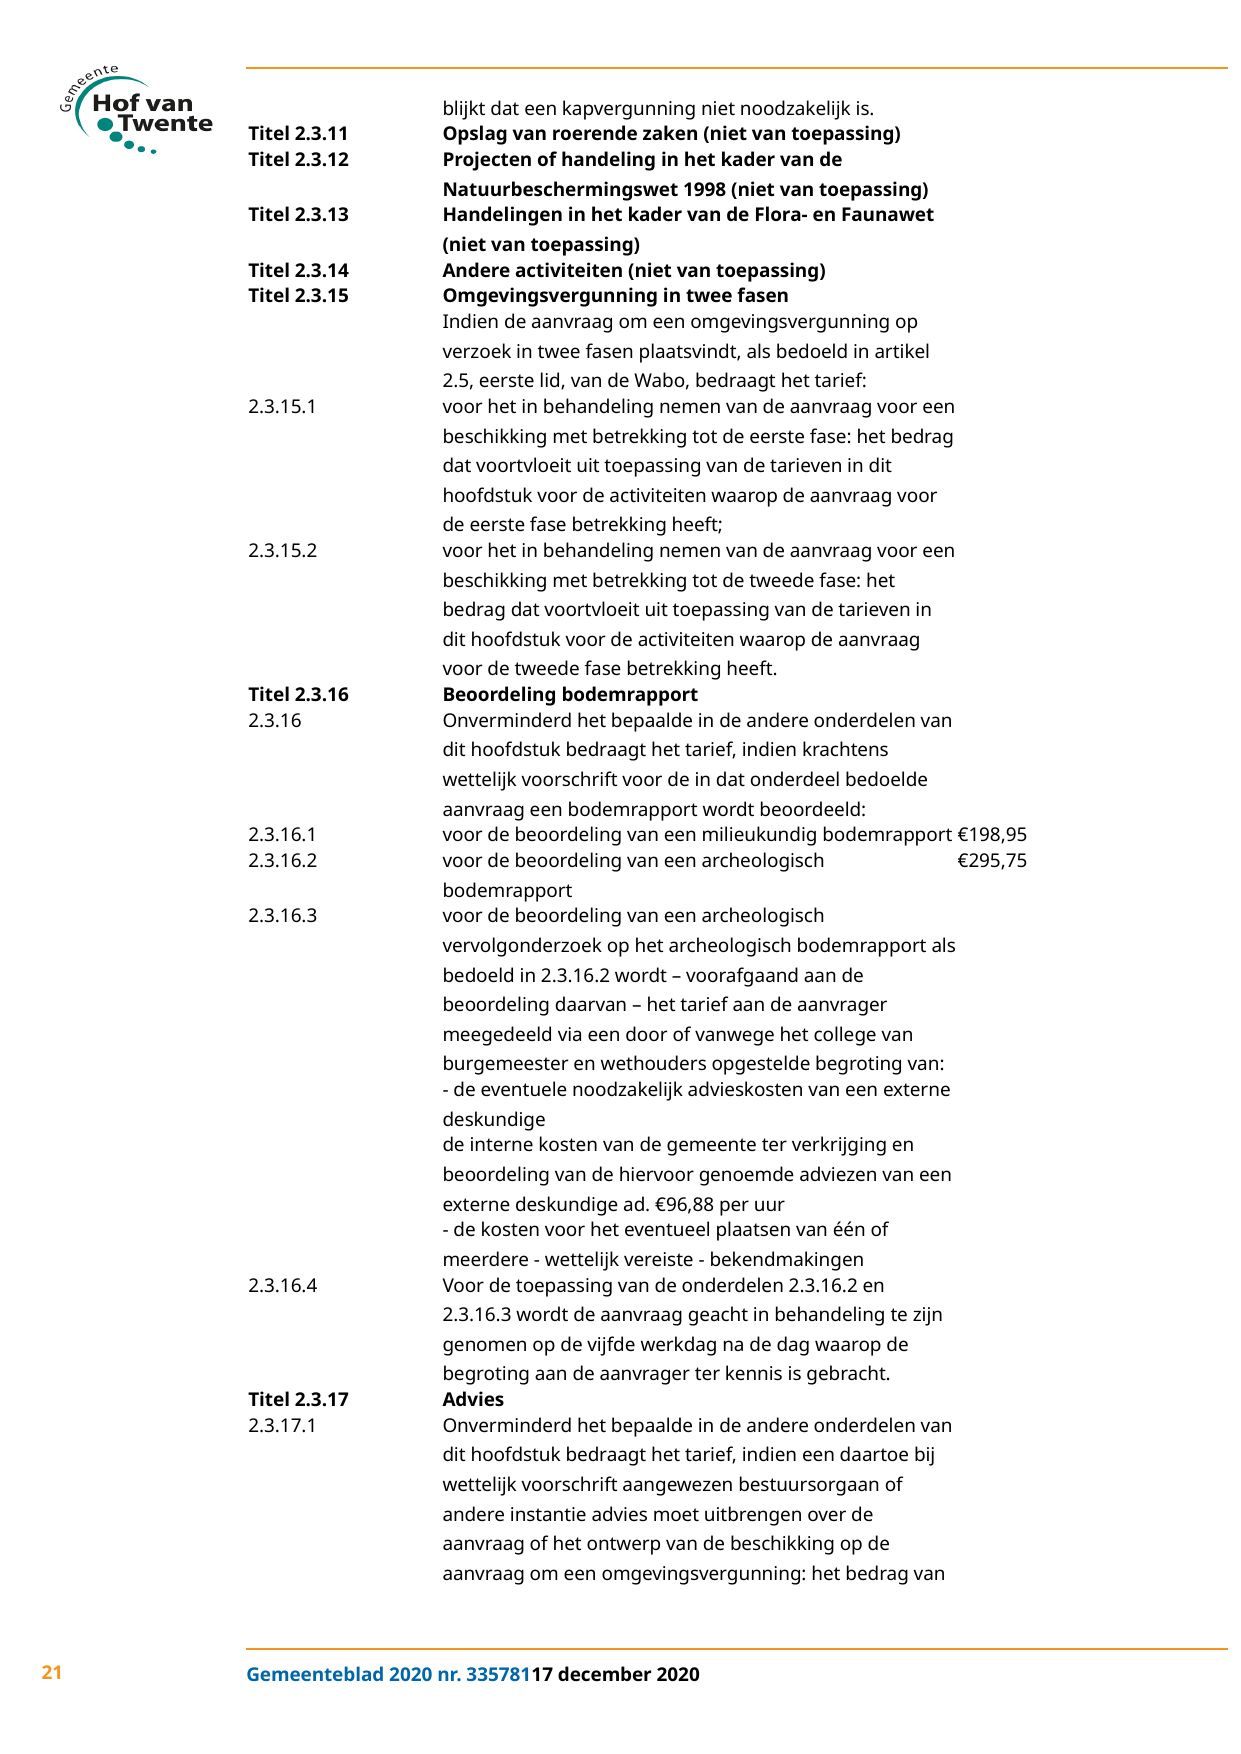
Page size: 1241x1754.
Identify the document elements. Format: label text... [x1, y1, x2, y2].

table_cell Onverminderd het bepaalde in de andere onderdelen van dit hoofdstuk bedraagt het tarief, indien krachtens wettelijk voorschrift voor de in dat onderdeel bedoelde aanvraag een bodemrapport wordt beoordeeld: [442, 707, 957, 822]
table_cell Andere activiteiten (niet van toepassing) [442, 257, 957, 283]
table_cell voor de beoordeling van een archeologisch bodemrapport [442, 847, 957, 903]
table_cell €295,75 [958, 847, 1152, 903]
table_cell [958, 1132, 1152, 1216]
table_cell [958, 95, 1152, 121]
table_cell [248, 308, 442, 393]
table_cell 2.3.15.1 [248, 393, 442, 537]
table_cell [958, 202, 1152, 257]
table_cell Onverminderd het bepaalde in de andere onderdelen van dit hoofdstuk bedraagt het tarief, indien een daartoe bij wettelijk voorschrift aangewezen bestuursorgaan of andere instantie advies moet uitbrengen over de aanvraag of het ontwerp van de beschikking op de aanvraag om een omgevingsvergunning: het bedrag van [442, 1412, 957, 1586]
table_cell 2.3.16.1 [248, 822, 442, 847]
table_cell 2.3.16.2 [248, 847, 442, 903]
table_cell 2.3.17.1 [248, 1412, 442, 1586]
table_cell [958, 393, 1152, 537]
table_cell [248, 1076, 442, 1132]
table_cell 2.3.15.2 [248, 537, 442, 681]
table_cell [958, 257, 1152, 283]
table_cell [958, 146, 1152, 202]
table_cell 2.3.16 [248, 707, 442, 822]
table_cell [958, 707, 1152, 822]
table_cell [958, 283, 1152, 308]
table_cell 2.3.16.3 [248, 903, 442, 1076]
table_cell blijkt dat een kapvergunning niet noodzakelijk is. [442, 95, 957, 121]
picture [41, 47, 231, 172]
table_cell - de eventuele noodzakelijk advieskosten van een externe deskundige [442, 1076, 957, 1132]
table_cell [958, 903, 1152, 1076]
table_cell [958, 1076, 1152, 1132]
table_cell Opslag van roerende zaken (niet van toepassing) [442, 121, 957, 146]
table_cell Titel 2.3.16 [248, 681, 442, 707]
table_cell Advies [442, 1386, 957, 1412]
table_cell voor het in behandeling nemen van de aanvraag voor een beschikking met betrekking tot de tweede fase: het bedrag dat voortvloeit uit toepassing van de tarieven in dit hoofdstuk voor de activiteiten waarop de aanvraag voor de tweede fase betrekking heeft. [442, 537, 957, 681]
table_cell de interne kosten van de gemeente ter verkrijging en beoordeling van de hiervoor genoemde adviezen van een externe deskundige ad. €96,88 per uur [442, 1132, 957, 1216]
table_cell [958, 308, 1152, 393]
table_cell [958, 537, 1152, 681]
table_cell Titel 2.3.12 [248, 146, 442, 202]
table_cell Titel 2.3.15 [248, 283, 442, 308]
table_cell [958, 1412, 1152, 1586]
table_cell voor de beoordeling van een archeologisch vervolgonderzoek op het archeologisch bodemrapport als bedoeld in 2.3.16.2 wordt – voorafgaand aan de beoordeling daarvan – het tarief aan de aanvrager meegedeeld via een door of vanwege het college van burgemeester en wethouders opgestelde begroting van: [442, 903, 957, 1076]
table_cell Titel 2.3.14 [248, 257, 442, 283]
table_cell Voor de toepassing van de onderdelen 2.3.16.2 en 2.3.16.3 wordt de aanvraag geacht in behandeling te zijn genomen op de vijfde werkdag na de dag waarop de begroting aan de aanvrager ter kennis is gebracht. [442, 1272, 957, 1386]
table_cell voor het in behandeling nemen van de aanvraag voor een beschikking met betrekking tot de eerste fase: het bedrag dat voortvloeit uit toepassing van de tarieven in dit hoofdstuk voor de activiteiten waarop de aanvraag voor de eerste fase betrekking heeft; [442, 393, 957, 537]
table_cell [958, 121, 1152, 146]
table_cell Omgevingsvergunning in twee fasen [442, 283, 957, 308]
table_cell [958, 1216, 1152, 1272]
table_cell Titel 2.3.17 [248, 1386, 442, 1412]
table_cell 2.3.16.4 [248, 1272, 442, 1386]
table_cell [248, 1132, 442, 1216]
table_cell voor de beoordeling van een milieukundig bodemrapport [442, 822, 957, 847]
table_cell [958, 1272, 1152, 1386]
table_cell [958, 681, 1152, 707]
table_cell Beoordeling bodemrapport [442, 681, 957, 707]
table_cell - de kosten voor het eventueel plaatsen van één of meerdere - wettelijk vereiste - bekendmakingen [442, 1216, 957, 1272]
table_cell €198,95 [958, 822, 1152, 847]
table_cell Handelingen in het kader van de Flora- en Faunawet (niet van toepassing) [442, 202, 957, 257]
table_cell Titel 2.3.13 [248, 202, 442, 257]
table_cell Titel 2.3.11 [248, 121, 442, 146]
table_cell [248, 95, 442, 121]
table_cell [958, 1386, 1152, 1412]
table_cell Indien de aanvraag om een omgevingsvergunning op verzoek in twee fasen plaatsvindt, als bedoeld in artikel 2.5, eerste lid, van de Wabo, bedraagt het tarief: [442, 308, 957, 393]
table_cell Projecten of handeling in het kader van de Natuurbeschermingswet 1998 (niet van toepassing) [442, 146, 957, 202]
table_cell [248, 1216, 442, 1272]
